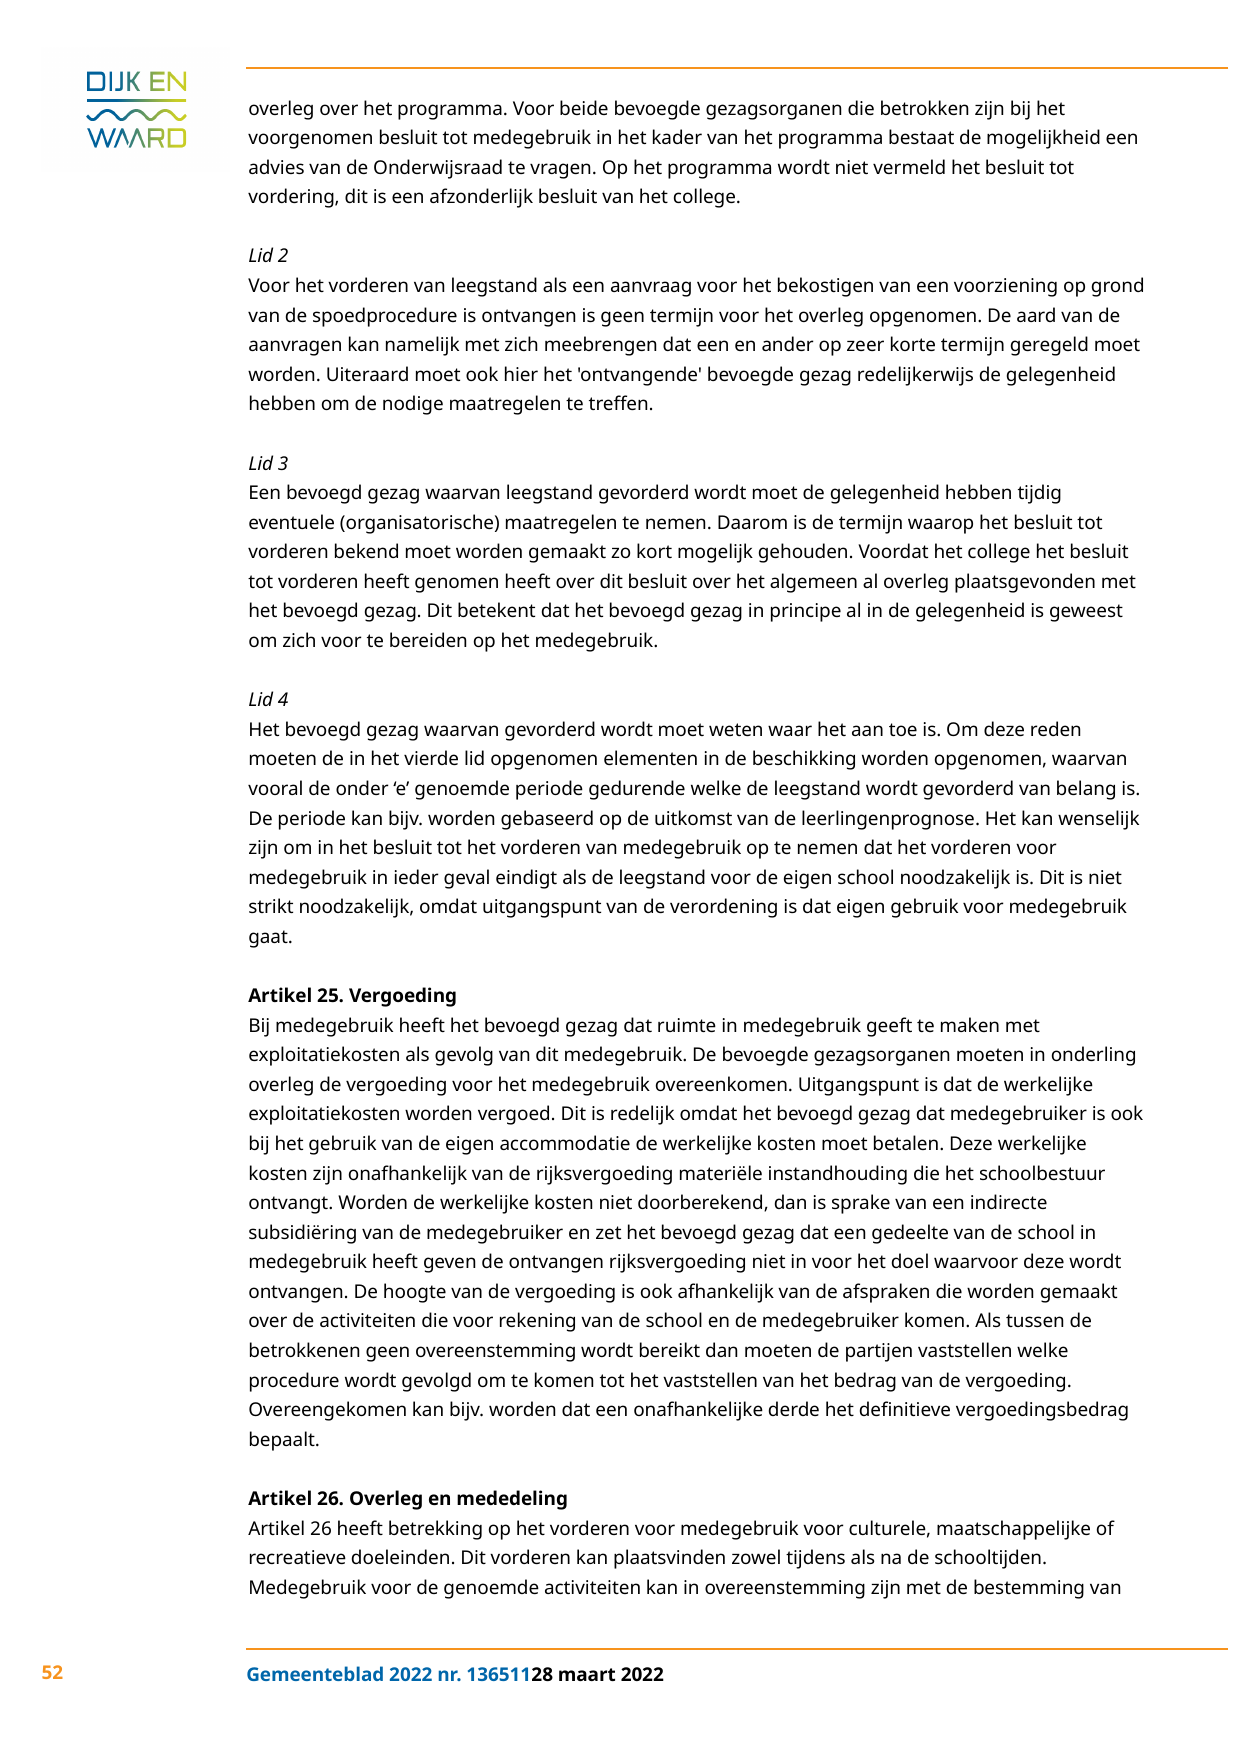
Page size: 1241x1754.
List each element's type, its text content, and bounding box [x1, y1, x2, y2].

picture [41, 47, 231, 172]
text Artikel 25. Vergoeding [248, 982, 1152, 1008]
text Artikel 26. Overleg en mededeling [248, 1485, 1152, 1511]
text Voor het vorderen van leegstand als een aanvraag voor het bekostigen van een voorziening op grond van de spoedprocedure is ontvangen is geen termijn voor het overleg opgenomen. De aard van de aanvragen kan namelijk met zich meebrengen dat een en ander op zeer korte termijn geregeld moet worden. Uiteraard moet ook hier het 'ontvangende' bevoegde gezag redelijkerwijs de gelegenheid hebben om de nodige maatregelen te treffen. [248, 272, 1152, 416]
text Een bevoegd gezag waarvan leegstand gevorderd wordt moet de gelegenheid hebben tijdig eventuele (organisatorische) maatregelen te nemen. Daarom is de termijn waarop het besluit tot vorderen bekend moet worden gemaakt zo kort mogelijk gehouden. Voordat het college het besluit tot vorderen heeft genomen heeft over dit besluit over het algemeen al overleg plaatsgevonden met het bevoegd gezag. Dit betekent dat het bevoegd gezag in principe al in de gelegenheid is geweest om zich voor te bereiden op het medegebruik. [248, 479, 1152, 653]
text overleg over het programma. Voor beide bevoegde gezagsorganen die betrokken zijn bij het voorgenomen besluit tot medegebruik in het kader van het programma bestaat de mogelijkheid een advies van de Onderwijsraad te vragen. Op het programma wordt niet vermeld het besluit tot vordering, dit is een afzonderlijk besluit van het college. [248, 95, 1152, 209]
text Lid 3 [248, 450, 1152, 476]
text Het bevoegd gezag waarvan gevorderd wordt moet weten waar het aan toe is. Om deze reden moeten de in het vierde lid opgenomen elementen in de beschikking worden opgenomen, waarvan vooral de onder ‘e’ genoemde periode gedurende welke de leegstand wordt gevorderd van belang is. De periode kan bijv. worden gebaseerd op de uitkomst van de leerlingenprognose. Het kan wenselijk zijn om in het besluit tot het vorderen van medegebruik op te nemen dat het vorderen voor medegebruik in ieder geval eindigt als de leegstand voor de eigen school noodzakelijk is. Dit is niet strikt noodzakelijk, omdat uitgangspunt van de verordening is dat eigen gebruik voor medegebruik gaat. [248, 716, 1152, 949]
text Bij medegebruik heeft het bevoegd gezag dat ruimte in medegebruik geeft te maken met exploitatiekosten als gevolg van dit medegebruik. De bevoegde gezagsorganen moeten in onderling overleg de vergoeding voor het medegebruik overeenkomen. Uitgangspunt is dat de werkelijke exploitatiekosten worden vergoed. Dit is redelijk omdat het bevoegd gezag dat medegebruiker is ook bij het gebruik van de eigen accommodatie de werkelijke kosten moet betalen. Deze werkelijke kosten zijn onafhankelijk van de rijksvergoeding materiële instandhouding die het schoolbestuur ontvangt. Worden de werkelijke kosten niet doorberekend, dan is sprake van een indirecte subsidiëring van de medegebruiker en zet het bevoegd gezag dat een gedeelte van de school in medegebruik heeft geven de ontvangen rijksvergoeding niet in voor het doel waarvoor deze wordt ontvangen. De hoogte van de vergoeding is ook afhankelijk van de afspraken die worden gemaakt over de activiteiten die voor rekening van de school en de medegebruiker komen. Als tussen de betrokkenen geen overeenstemming wordt bereikt dan moeten de partijen vaststellen welke procedure wordt gevolgd om te komen tot het vaststellen van het bedrag van de vergoeding. Overeengekomen kan bijv. worden dat een onafhankelijke derde het definitieve vergoedingsbedrag bepaalt. [248, 1012, 1152, 1452]
text Lid 4 [248, 686, 1152, 712]
text Artikel 26 heeft betrekking op het vorderen voor medegebruik voor culturele, maatschappelijke of recreatieve doeleinden. Dit vorderen kan plaatsvinden zowel tijdens als na de schooltijden. Medegebruik voor de genoemde activiteiten kan in overeenstemming zijn met de bestemming van [248, 1515, 1152, 1600]
text Lid 2 [248, 243, 1152, 268]
